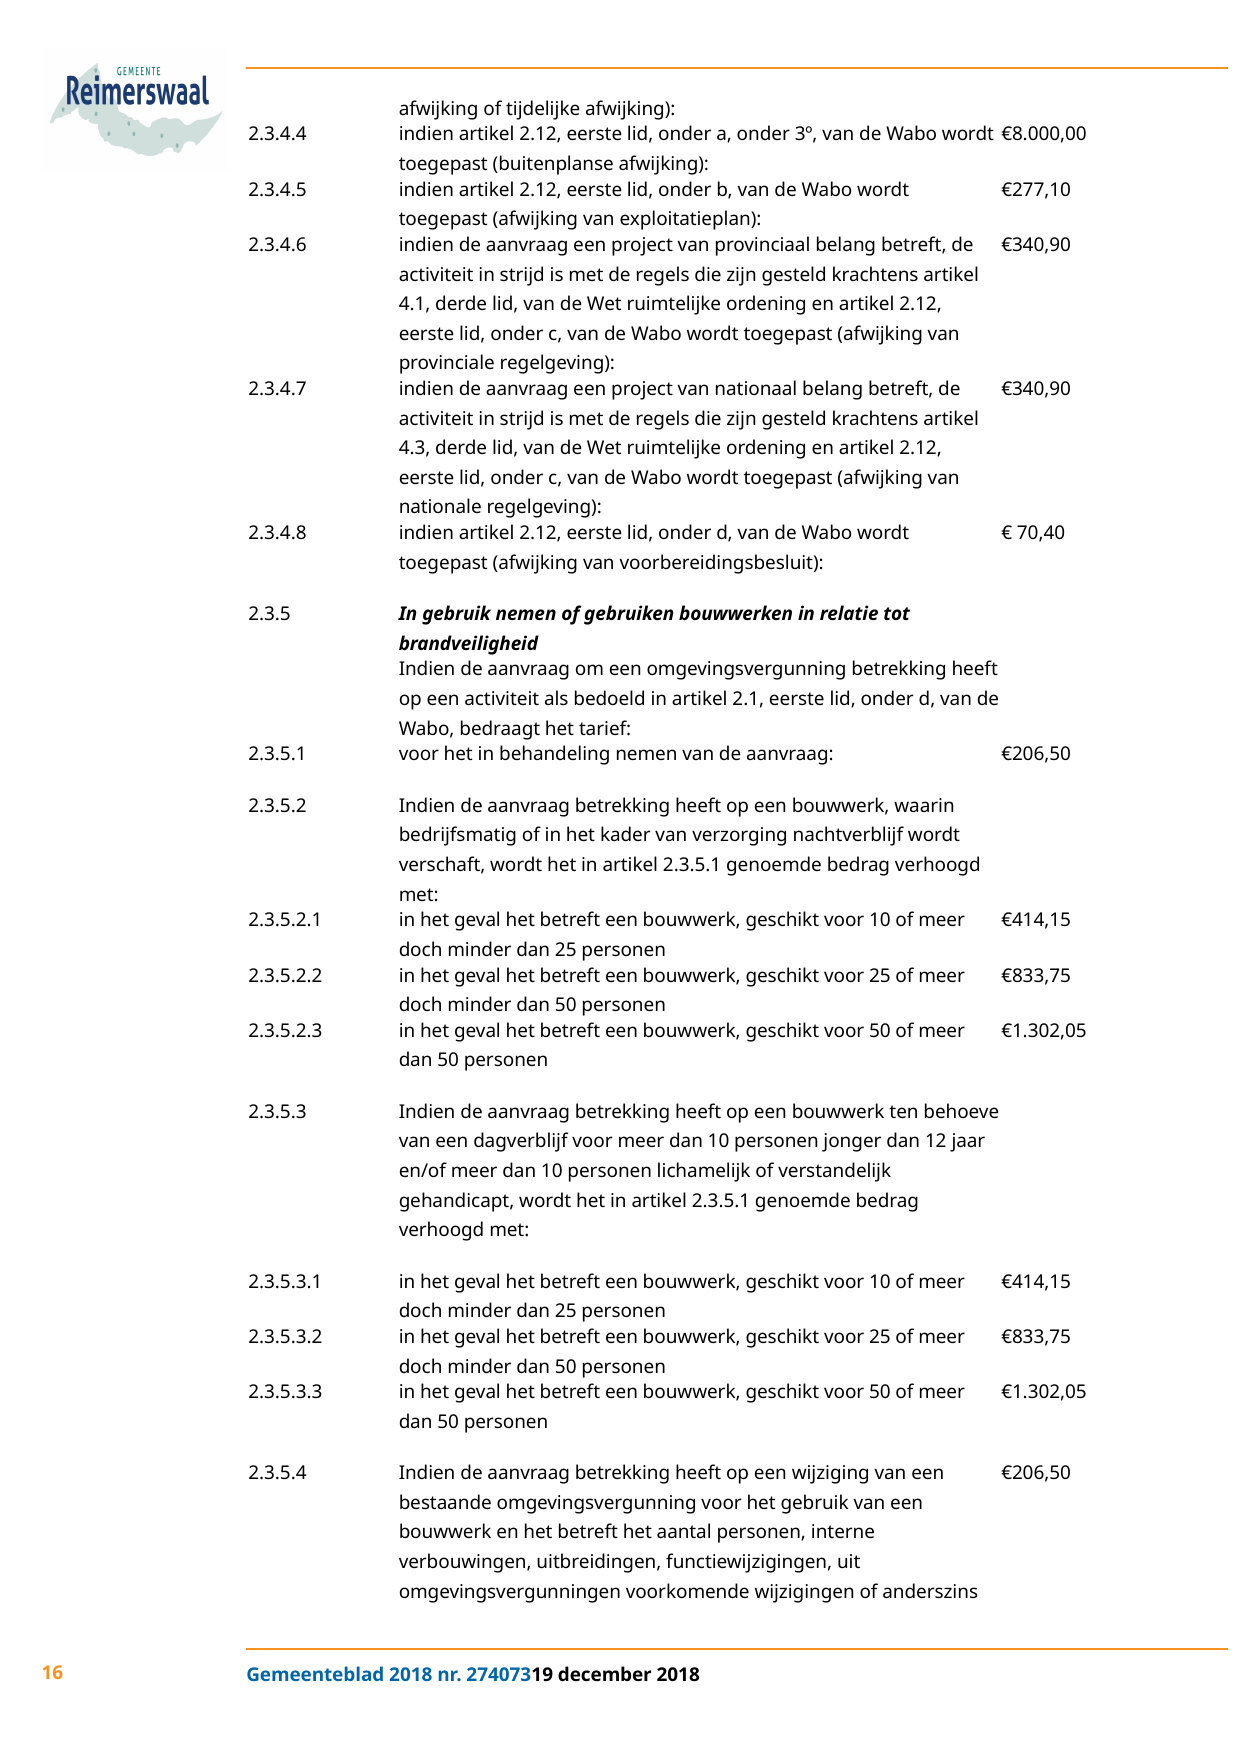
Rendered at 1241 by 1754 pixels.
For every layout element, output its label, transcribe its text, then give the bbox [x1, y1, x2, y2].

table_cell Indien de aanvraag betrekking heeft op een bouwwerk, waarin bedrijfsmatig of in het kader van verzorging nachtverblijf wordt verschaft, wordt het in artikel 2.3.5.1 genoemde bedrag verhoogd met: [399, 792, 1001, 906]
table_cell €833,75 [1001, 962, 1152, 1017]
table_cell 2.3.5.3.1 [248, 1268, 398, 1323]
table_cell €340,90 [1001, 375, 1152, 519]
table_cell €8.000,00 [1001, 121, 1152, 176]
table_cell [248, 1434, 398, 1459]
table_cell Indien de aanvraag betrekking heeft op een wijziging van een bestaande omgevingsvergunning voor het gebruik van een bouwwerk en het betreft het aantal personen, interne verbouwingen, uitbreidingen, functiewijzigingen, uit omgevingsvergunningen voorkomende wijzigingen of anderszins [399, 1460, 1001, 1604]
table_cell voor het in behandeling nemen van de aanvraag: [399, 741, 1001, 766]
table_cell [1001, 1073, 1152, 1098]
table_cell [248, 575, 398, 600]
table_cell €414,15 [1001, 1268, 1152, 1323]
table_cell Indien de aanvraag om een omgevingsvergunning betrekking heeft op een activiteit als bedoeld in artikel 2.1, eerste lid, onder d, van de Wabo, bedraagt het tarief: [399, 656, 1001, 741]
table_cell €414,15 [1001, 906, 1152, 962]
table_cell 2.3.4.7 [248, 375, 398, 519]
table_cell 2.3.5.3 [248, 1098, 398, 1242]
table_cell €340,90 [1001, 231, 1152, 375]
table_cell indien artikel 2.12, eerste lid, onder b, van de Wabo wordt toegepast (afwijking van exploitatieplan): [399, 176, 1001, 231]
table_cell 2.3.5.2.3 [248, 1017, 398, 1072]
table_cell €1.302,05 [1001, 1017, 1152, 1072]
table_cell [248, 766, 398, 792]
table_cell in het geval het betreft een bouwwerk, geschikt voor 25 of meer doch minder dan 50 personen [399, 1323, 1001, 1378]
table_cell [1001, 575, 1152, 600]
table_cell 2.3.4.6 [248, 231, 398, 375]
table_cell [248, 1073, 398, 1098]
table_cell 2.3.5.4 [248, 1460, 398, 1604]
table_cell [1001, 792, 1152, 906]
table_cell [1001, 600, 1152, 656]
table_cell indien artikel 2.12, eerste lid, onder a, onder 3º, van de Wabo wordt toegepast (buitenplanse afwijking): [399, 121, 1001, 176]
table_cell indien de aanvraag een project van provinciaal belang betreft, de activiteit in strijd is met de regels die zijn gesteld krachtens artikel 4.1, derde lid, van de Wet ruimtelijke ordening en artikel 2.12, eerste lid, onder c, van de Wabo wordt toegepast (afwijking van provinciale regelgeving): [399, 231, 1001, 375]
table_cell 2.3.5.3.3 [248, 1379, 398, 1434]
table_cell indien de aanvraag een project van nationaal belang betreft, de activiteit in strijd is met de regels die zijn gesteld krachtens artikel 4.3, derde lid, van de Wet ruimtelijke ordening en artikel 2.12, eerste lid, onder c, van de Wabo wordt toegepast (afwijking van nationale regelgeving): [399, 375, 1001, 519]
table_cell in het geval het betreft een bouwwerk, geschikt voor 50 of meer dan 50 personen [399, 1017, 1001, 1072]
table_cell [399, 1073, 1001, 1098]
table_cell afwijking of tijdelijke afwijking): [399, 95, 1001, 121]
table_cell 2.3.4.4 [248, 121, 398, 176]
table_cell €206,50 [1001, 741, 1152, 766]
table_cell [399, 766, 1001, 792]
table_cell 2.3.4.8 [248, 519, 398, 574]
table_cell [399, 575, 1001, 600]
table_cell [1001, 1098, 1152, 1242]
table_cell €277,10 [1001, 176, 1152, 231]
table_cell [248, 1242, 398, 1268]
table_cell [399, 1242, 1001, 1268]
table_cell Indien de aanvraag betrekking heeft op een bouwwerk ten behoeve van een dagverblijf voor meer dan 10 personen jonger dan 12 jaar en/of meer dan 10 personen lichamelijk of verstandelijk gehandicapt, wordt het in artikel 2.3.5.1 genoemde bedrag verhoogd met: [399, 1098, 1001, 1242]
table_cell in het geval het betreft een bouwwerk, geschikt voor 50 of meer dan 50 personen [399, 1379, 1001, 1434]
table_cell [248, 656, 398, 741]
table_cell [248, 95, 398, 121]
table_cell In gebruik nemen of gebruiken bouwwerken in relatie tot brandveiligheid [399, 600, 1001, 656]
table_cell [399, 1434, 1001, 1459]
table_cell [1001, 656, 1152, 741]
table_cell 2.3.5.1 [248, 741, 398, 766]
table_cell in het geval het betreft een bouwwerk, geschikt voor 10 of meer doch minder dan 25 personen [399, 906, 1001, 962]
table_cell 2.3.5.2 [248, 792, 398, 906]
table_cell 2.3.5.2.1 [248, 906, 398, 962]
table_cell indien artikel 2.12, eerste lid, onder d, van de Wabo wordt toegepast (afwijking van voorbereidingsbesluit): [399, 519, 1001, 574]
table_cell €206,50 [1001, 1460, 1152, 1604]
table_cell 2.3.5 [248, 600, 398, 656]
table_cell [1001, 1434, 1152, 1459]
table_cell [1001, 1242, 1152, 1268]
table_cell 2.3.5.2.2 [248, 962, 398, 1017]
table_cell [1001, 95, 1152, 121]
table_cell € 70,40 [1001, 519, 1152, 574]
table_cell [1001, 766, 1152, 792]
picture [41, 47, 231, 172]
table_cell 2.3.5.3.2 [248, 1323, 398, 1378]
table_cell 2.3.4.5 [248, 176, 398, 231]
table_cell €1.302,05 [1001, 1379, 1152, 1434]
table_cell in het geval het betreft een bouwwerk, geschikt voor 25 of meer doch minder dan 50 personen [399, 962, 1001, 1017]
table_cell €833,75 [1001, 1323, 1152, 1378]
table_cell in het geval het betreft een bouwwerk, geschikt voor 10 of meer doch minder dan 25 personen [399, 1268, 1001, 1323]
